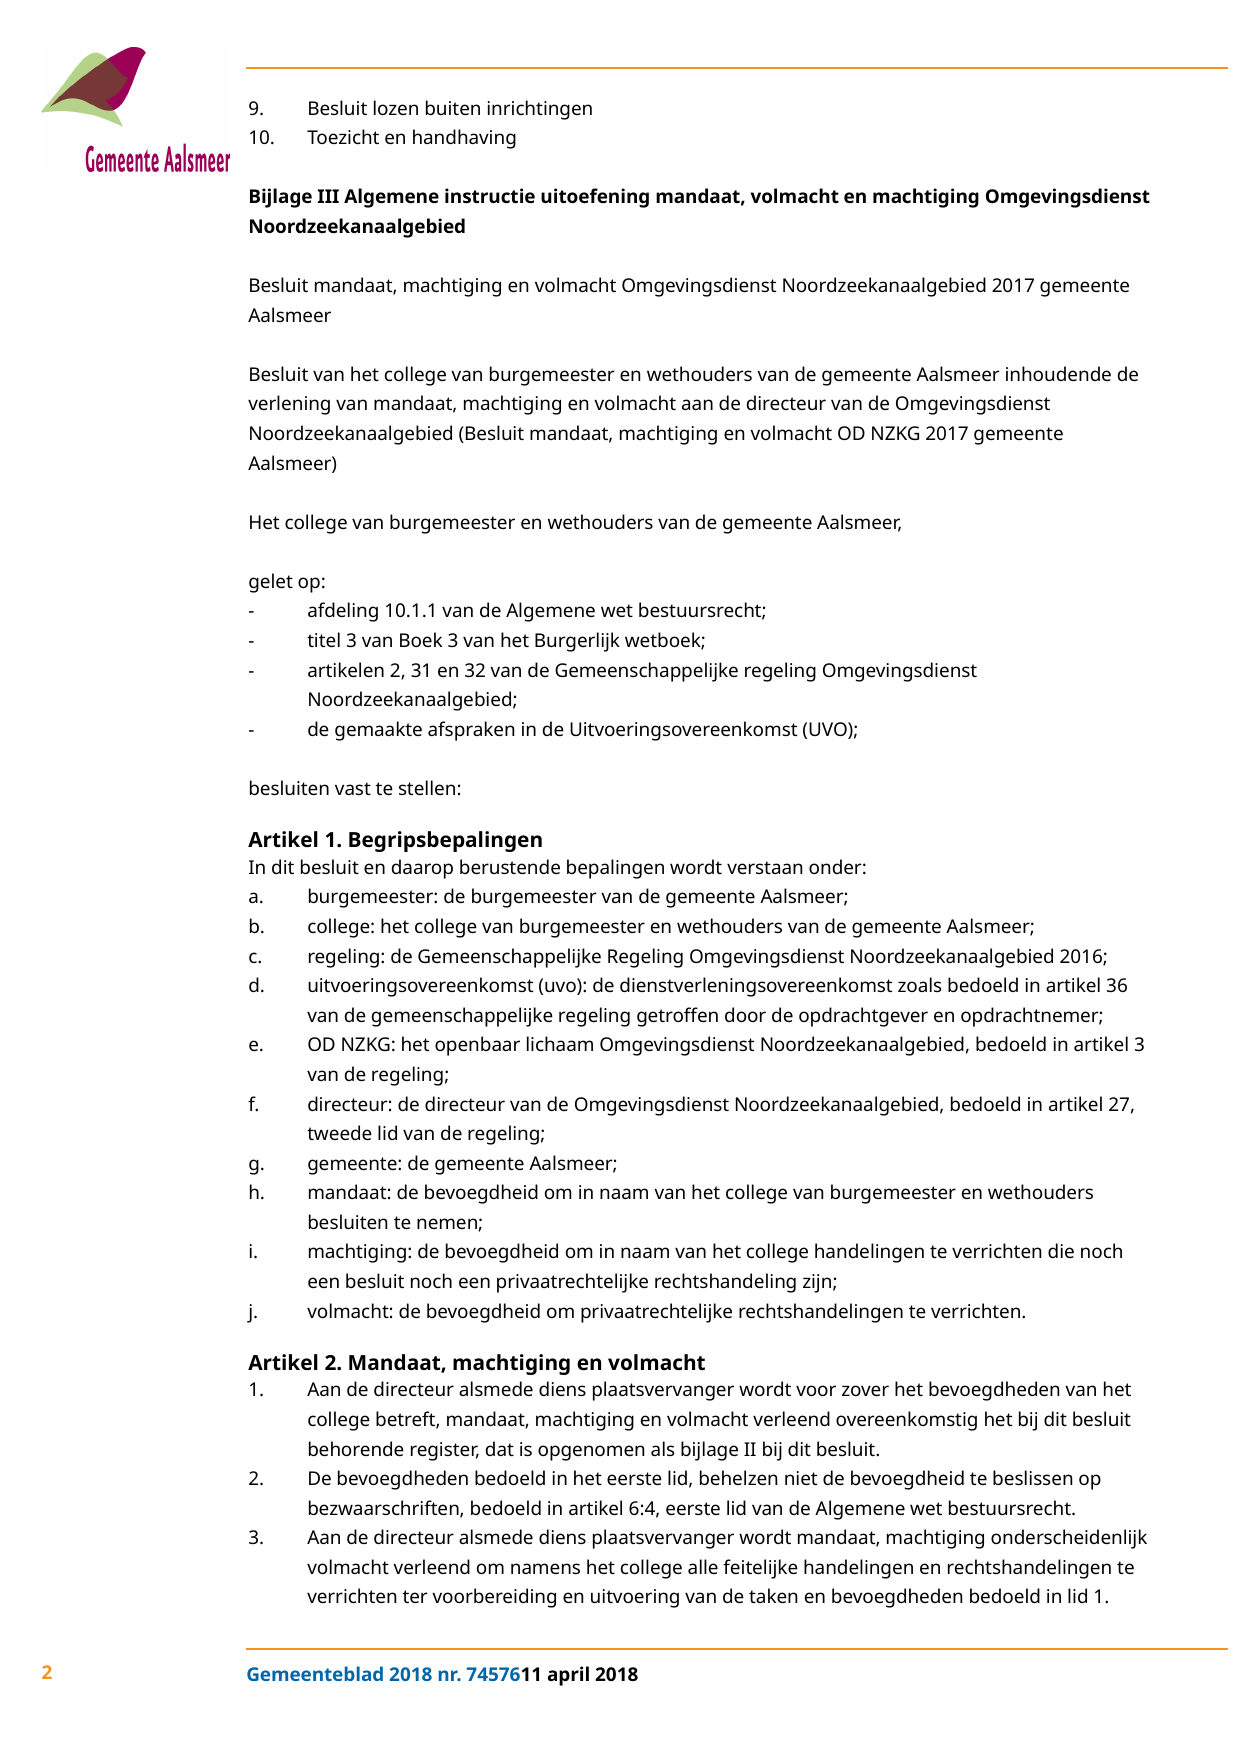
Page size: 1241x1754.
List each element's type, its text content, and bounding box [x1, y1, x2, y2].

list regeling: de Gemeenschappelijke Regeling Omgevingsdienst Noordzeekanaalgebied 2016; [248, 943, 1152, 968]
text Bijlage III Algemene instructie uitoefening mandaat, volmacht en machtiging Omgevingsdienst Noordzeekanaalgebied [248, 183, 1152, 239]
list burgemeester: de burgemeester van de gemeente Aalsmeer; [248, 884, 1152, 909]
text Het college van burgemeester en wethouders van de gemeente Aalsmeer, [248, 509, 1152, 535]
list de gemaakte afspraken in de Uitvoeringsovereenkomst (UVO); [248, 716, 1152, 742]
list Toezicht en handhaving [248, 124, 1152, 150]
list artikelen 2, 31 en 32 van de Gemeenschappelijke regeling Omgevingsdienst Noordzeekanaalgebied; [248, 657, 1152, 712]
list OD NZKG: het openbaar lichaam Omgevingsdienst Noordzeekanaalgebied, bedoeld in artikel 3 van de regeling; [248, 1032, 1152, 1087]
list mandaat: de bevoegdheid om in naam van het college van burgemeester en wethouders besluiten te nemen; [248, 1179, 1152, 1235]
list uitvoeringsovereenkomst (uvo): de dienstverleningsovereenkomst zoals bedoeld in artikel 36 van de gemeenschappelijke regeling getroffen door de opdrachtgever en opdrachtnemer; [248, 972, 1152, 1028]
list afdeling 10.1.1 van de Algemene wet bestuursrecht; [248, 598, 1152, 623]
text In dit besluit en daarop berustende bepalingen wordt verstaan onder: [248, 854, 1152, 880]
list Aan de directeur alsmede diens plaatsvervanger wordt voor zover het bevoegdheden van het college betreft, mandaat, machtiging en volmacht verleend overeenkomstig het bij dit besluit behorende register, dat is opgenomen als bijlage II bij dit besluit. [248, 1377, 1152, 1462]
text besluiten vast te stellen: [248, 775, 1152, 801]
list De bevoegdheden bedoeld in het eerste lid, behelzen niet de bevoegdheid te beslissen op bezwaarschriften, bedoeld in artikel 6:4, eerste lid van de Algemene wet bestuursrecht. [248, 1465, 1152, 1521]
list volmacht: de bevoegdheid om privaatrechtelijke rechtshandelingen te verrichten. [248, 1298, 1152, 1323]
list Besluit lozen buiten inrichtingen [248, 95, 1152, 121]
list college: het college van burgemeester en wethouders van de gemeente Aalsmeer; [248, 913, 1152, 939]
text Artikel 2. Mandaat, machtiging en volmacht [248, 1348, 1152, 1377]
list machtiging: de bevoegdheid om in naam van het college handelingen te verrichten die noch een besluit noch een privaatrechtelijke rechtshandeling zijn; [248, 1239, 1152, 1294]
list gemeente: de gemeente Aalsmeer; [248, 1150, 1152, 1176]
list directeur: de directeur van de Omgevingsdienst Noordzeekanaalgebied, bedoeld in artikel 27, tweede lid van de regeling; [248, 1091, 1152, 1146]
text gelet op: [248, 568, 1152, 594]
text Artikel 1. Begripsbepalingen [248, 826, 1152, 854]
picture [41, 47, 231, 172]
text Besluit van het college van burgemeester en wethouders van de gemeente Aalsmeer inhoudende de verlening van mandaat, machtiging en volmacht aan de directeur van de Omgevingsdienst Noordzeekanaalgebied (Besluit mandaat, machtiging en volmacht OD NZKG 2017 gemeente Aalsmeer) [248, 361, 1152, 476]
list titel 3 van Boek 3 van het Burgerlijk wetboek; [248, 627, 1152, 653]
text Besluit mandaat, machtiging en volmacht Omgevingsdienst Noordzeekanaalgebied 2017 gemeente Aalsmeer [248, 272, 1152, 328]
list Aan de directeur alsmede diens plaatsvervanger wordt mandaat, machtiging onderscheidenlijk volmacht verleend om namens het college alle feitelijke handelingen en rechtshandelingen te verrichten ter voorbereiding en uitvoering van de taken en bevoegdheden bedoeld in lid 1. [248, 1524, 1152, 1609]
